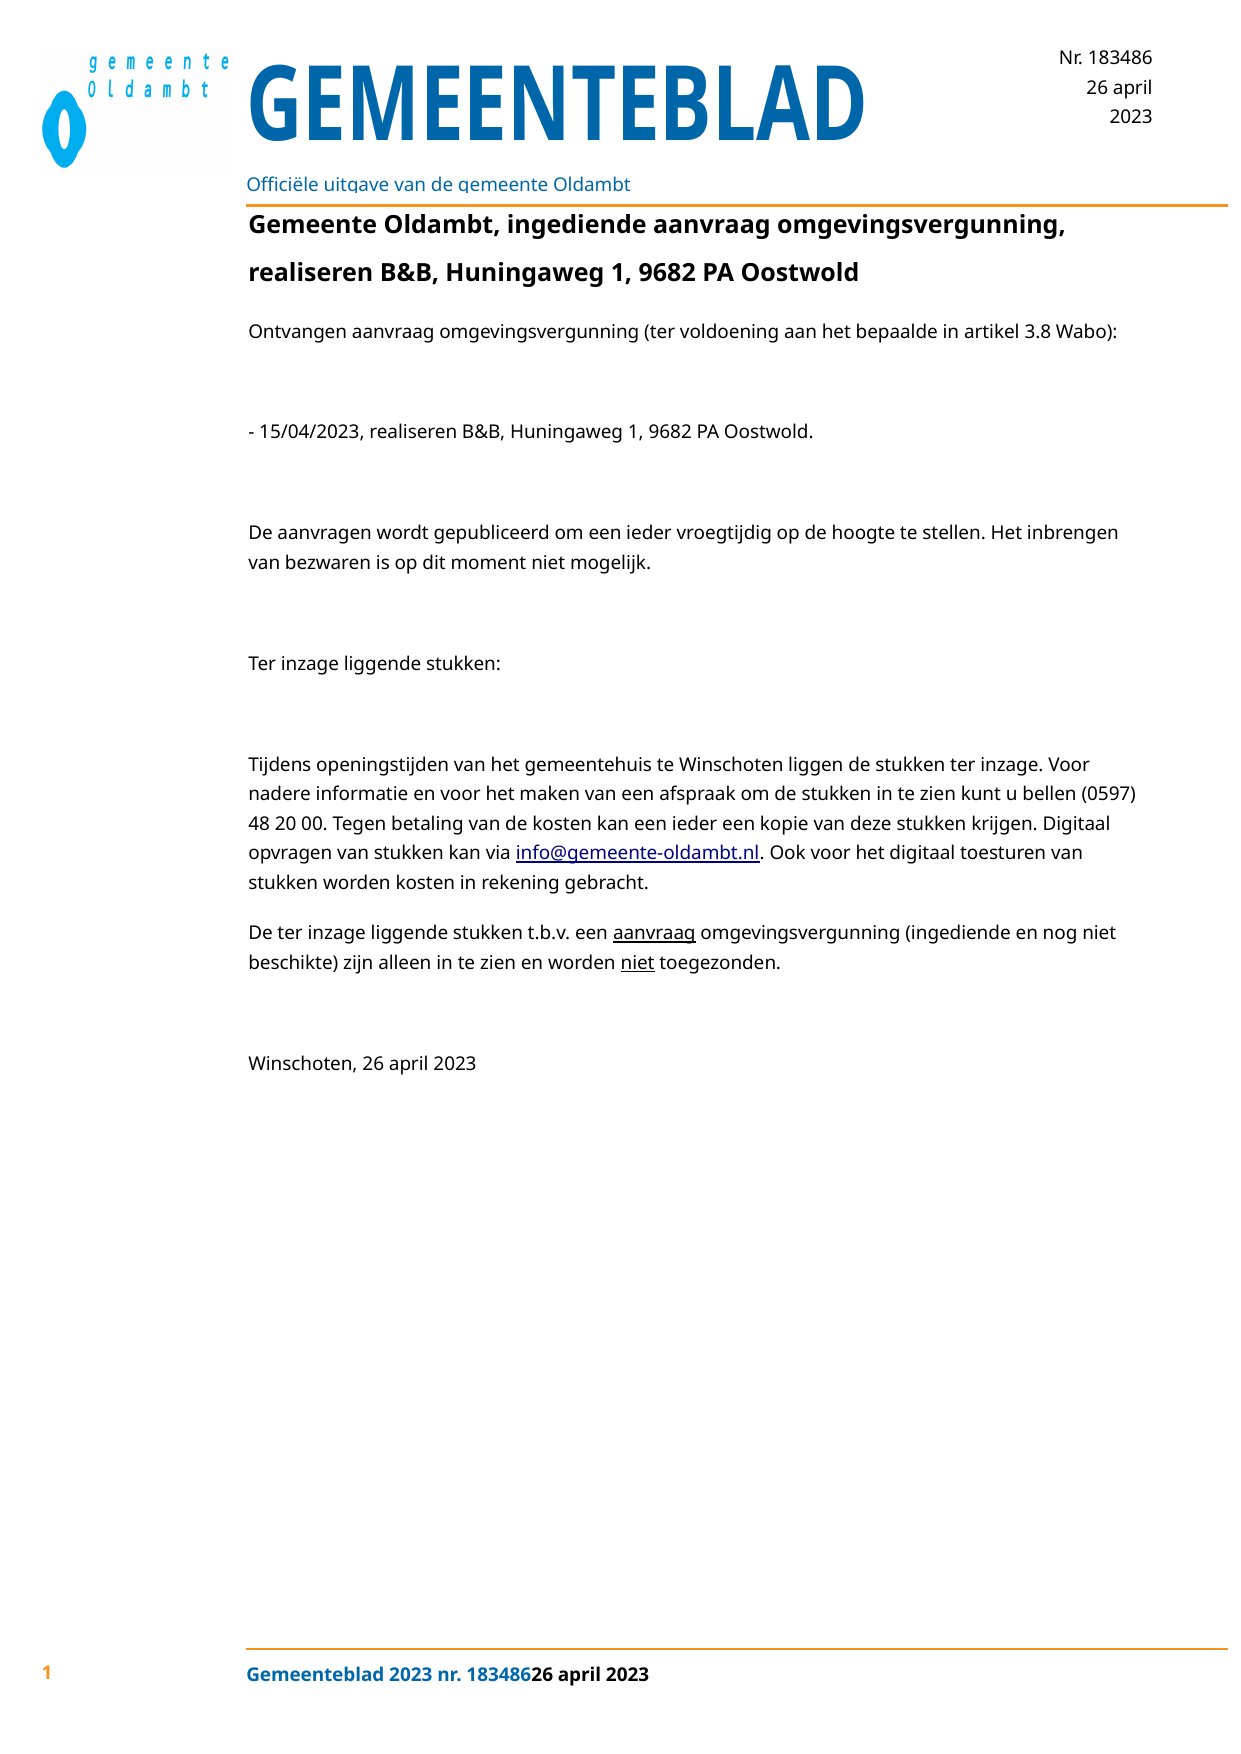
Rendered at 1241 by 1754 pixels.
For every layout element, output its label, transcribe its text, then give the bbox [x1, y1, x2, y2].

text Winschoten, 26 april 2023 [248, 1050, 1152, 1076]
text Tijdens openingstijden van het gemeentehuis te Winschoten liggen de stukken ter inzage. Voor nadere informatie en voor het maken van een afspraak om de stukken in te zien kunt u bellen (0597) 48 20 00. Tegen betaling van de kosten kan een ieder een kopie van deze stukken krijgen. Digitaal opvragen van stukken kan via info@gemeente-oldambt.nl. Ook voor het digitaal toesturen van stukken worden kosten in rekening gebracht. [248, 751, 1152, 895]
text - 15/04/2023, realiseren B&B, Huningaweg 1, 9682 PA Oostwold. [248, 419, 1152, 444]
text Ontvangen aanvraag omgevingsvergunning (ter voldoening aan het bepaalde in artikel 3.8 Wabo): [248, 318, 1152, 344]
text Gemeente Oldambt, ingediende aanvraag omgevingsvergunning, realiseren B&B, Huningaweg 1, 9682 PA Oostwold [248, 207, 1152, 288]
text Ter inzage liggende stukken: [248, 650, 1152, 676]
picture [41, 47, 231, 172]
text De aanvragen wordt gepubliceerd om een ieder vroegtijdig op de hoogte te stellen. Het inbrengen van bezwaren is op dit moment niet mogelijk. [248, 519, 1152, 575]
text De ter inzage liggende stukken t.b.v. een aanvraag omgevingsvergunning (ingediende en nog niet beschikte) zijn alleen in te zien en worden niet toegezonden. [248, 919, 1152, 975]
